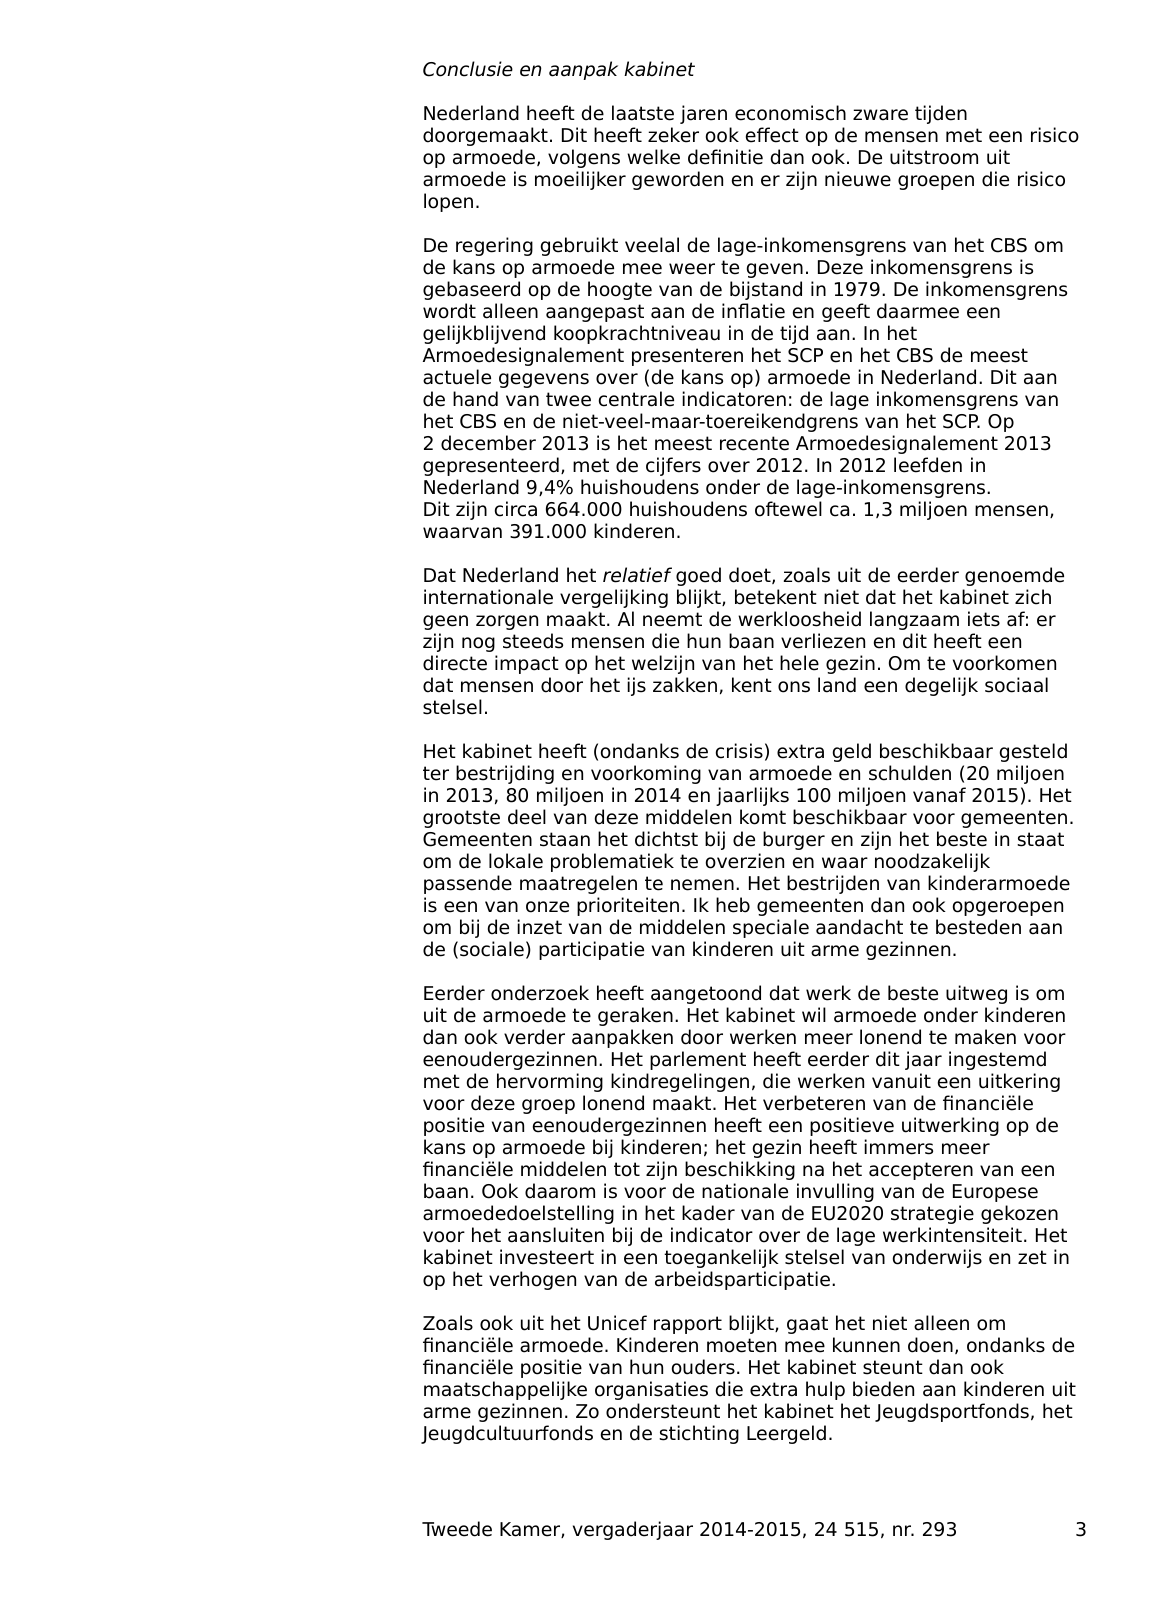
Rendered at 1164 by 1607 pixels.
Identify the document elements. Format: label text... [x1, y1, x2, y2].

text Eerder onderzoek heeft aangetoond dat werk de beste uitweg is om uit de armoede te geraken. Het kabinet wil armoede onder kinderen dan ook verder aanpakken door werken meer lonend te maken voor eenoudergezinnen. Het parlement heeft eerder dit jaar ingestemd met de hervorming kindregelingen, die werken vanuit een uitkering voor deze groep lonend maakt. Het verbeteren van de financiële positie van eenoudergezinnen heeft een positieve uitwerking op de kans op armoede bij kinderen; het gezin heeft immers meer financiële middelen tot zijn beschikking na het accepteren van een baan. Ook daarom is voor de nationale invulling van de Europese armoededoelstelling in het kader van de EU2020 strategie gekozen voor het aansluiten bij de indicator over de lage werkintensiteit. Het kabinet investeert in een toegankelijk stelsel van onderwijs en zet in op het verhogen van de arbeidsparticipatie. [422, 983, 1087, 1291]
text Dit zijn circa 664.000 huishoudens oftewel ca. 1,3 miljoen mensen, waarvan 391.000 kinderen. [422, 499, 1087, 543]
text Nederland heeft de laatste jaren economisch zware tijden doorgemaakt. Dit heeft zeker ook effect op de mensen met een risico op armoede, volgens welke definitie dan ook. De uitstroom uit armoede is moeilijker geworden en er zijn nieuwe groepen die risico lopen. [422, 103, 1087, 213]
text Het kabinet heeft (ondanks de crisis) extra geld beschikbaar gesteld ter bestrijding en voorkoming van armoede en schulden (20 miljoen in 2013, 80 miljoen in 2014 en jaarlijks 100 miljoen vanaf 2015). Het grootste deel van deze middelen komt beschikbaar voor gemeenten. Gemeenten staan het dichtst bij de burger en zijn het beste in staat om de lokale problematiek te overzien en waar noodzakelijk passende maatregelen te nemen. Het bestrijden van kinderarmoede is een van onze prioriteiten. Ik heb gemeenten dan ook opgeroepen om bij de inzet van de middelen speciale aandacht te besteden aan de (sociale) participatie van kinderen uit arme gezinnen. [422, 741, 1087, 961]
subtitle Conclusie en aanpak kabinet [422, 59, 1087, 81]
text Zoals ook uit het Unicef rapport blijkt, gaat het niet alleen om financiële armoede. Kinderen moeten mee kunnen doen, ondanks de financiële positie van hun ouders. Het kabinet steunt dan ook maatschappelijke organisaties die extra hulp bieden aan kinderen uit arme gezinnen. Zo ondersteunt het kabinet het Jeugdsportfonds, het Jeugdcultuurfonds en de stichting Leergeld. [422, 1313, 1087, 1445]
text Dat Nederland het relatief goed doet, zoals uit de eerder genoemde internationale vergelijking blijkt, betekent niet dat het kabinet zich geen zorgen maakt. Al neemt de werkloosheid langzaam iets af: er zijn nog steeds mensen die hun baan verliezen en dit heeft een directe impact op het welzijn van het hele gezin. Om te voorkomen dat mensen door het ijs zakken, kent ons land een degelijk sociaal stelsel. [422, 565, 1087, 719]
text De regering gebruikt veelal de lage-inkomensgrens van het CBS om de kans op armoede mee weer te geven. Deze inkomensgrens is gebaseerd op de hoogte van de bijstand in 1979. De inkomensgrens wordt alleen aangepast aan de inflatie en geeft daarmee een gelijkblijvend koopkrachtniveau in de tijd aan. In het Armoedesignalement presenteren het SCP en het CBS de meest actuele gegevens over (de kans op) armoede in Nederland. Dit aan de hand van twee centrale indicatoren: de lage inkomensgrens van het CBS en de niet-veel-maar-toereikendgrens van het SCP. Op 2 december 2013 is het meest recente Armoedesignalement 2013 gepresenteerd, met de cijfers over 2012. In 2012 leefden in Nederland 9,4% huishoudens onder de lage-inkomensgrens. [422, 235, 1087, 499]
